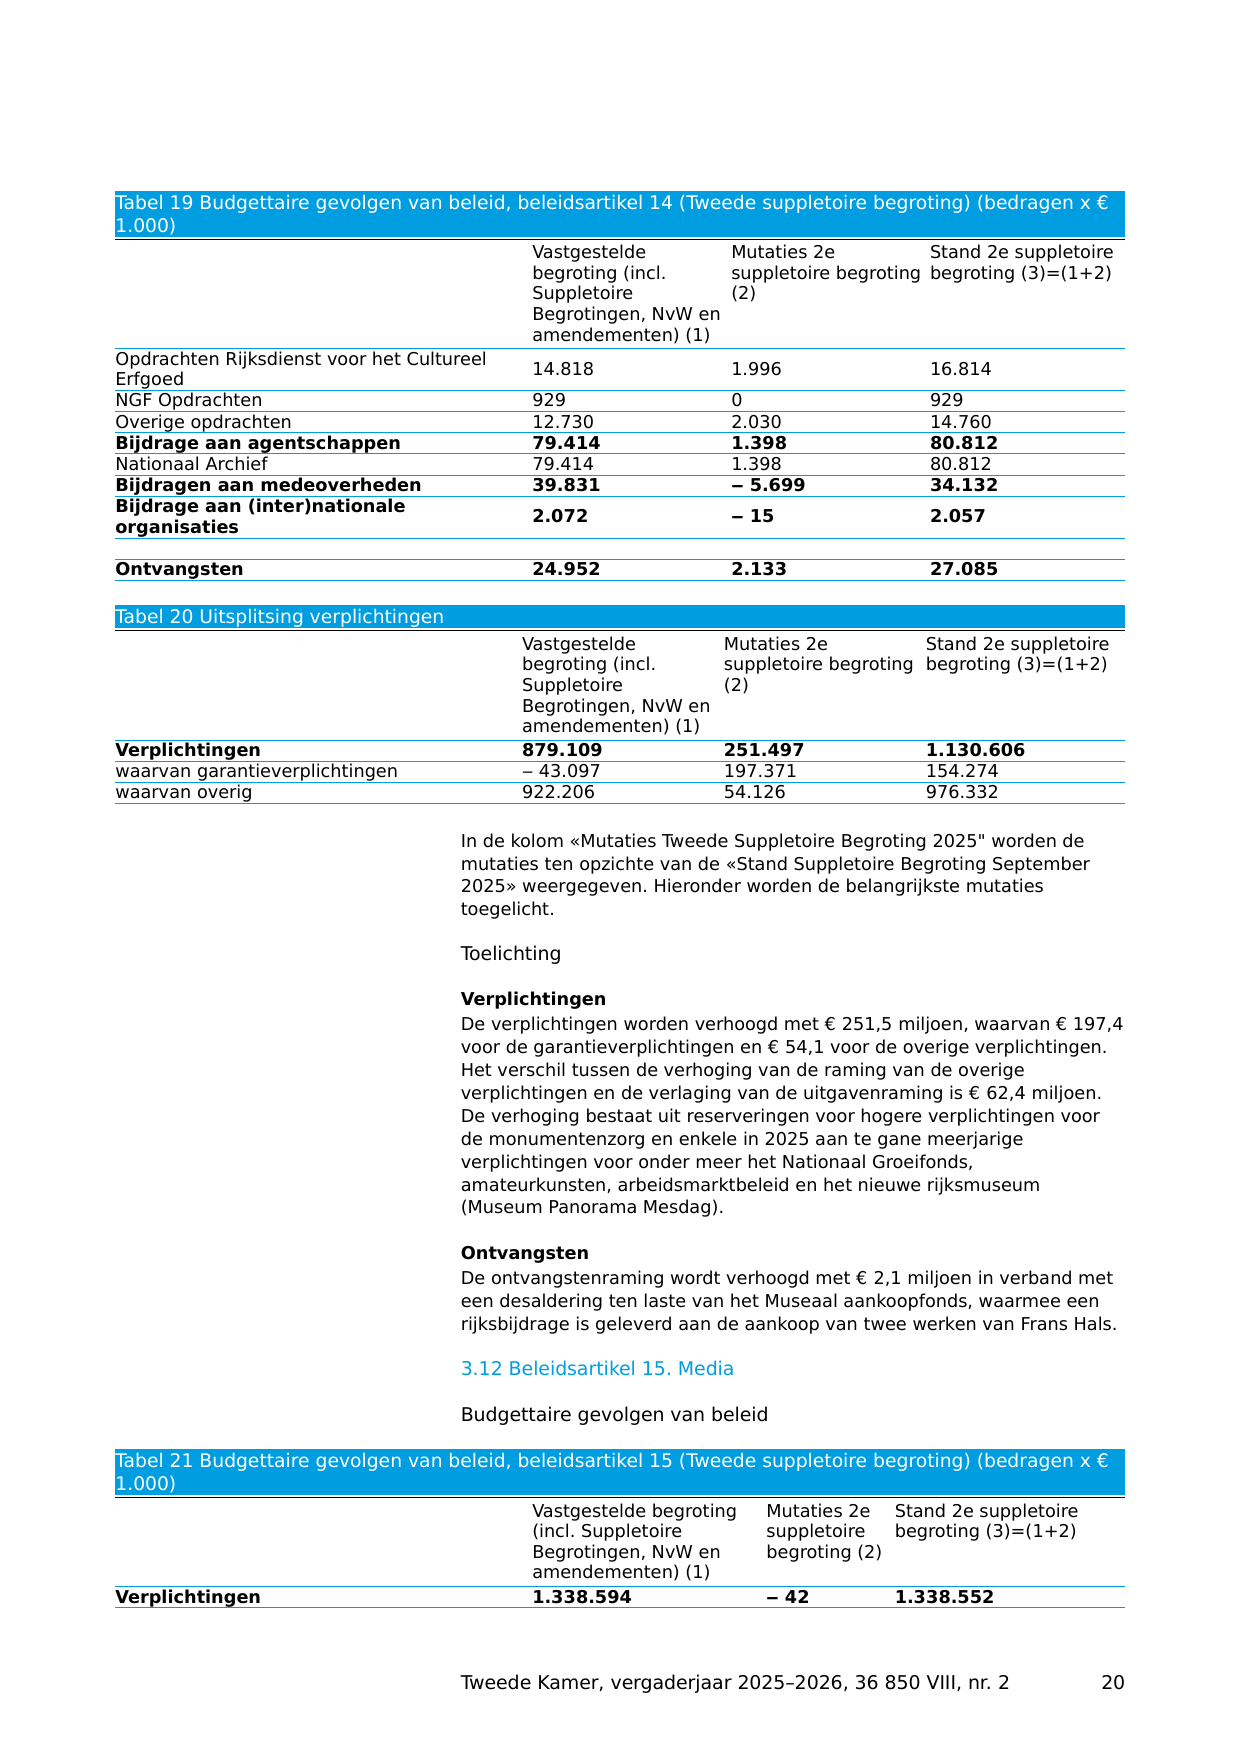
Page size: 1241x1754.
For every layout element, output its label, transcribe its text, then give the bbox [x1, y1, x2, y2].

table_cell [529, 539, 728, 558]
table_cell NGF Opdrachten [115, 391, 529, 411]
table_cell ‒ 42 [763, 1587, 892, 1607]
table_cell 922.206 [519, 783, 721, 803]
table_cell [728, 539, 927, 558]
text De verplichtingen worden verhoogd met € 251,5 miljoen, waarvan € 197,4 voor de garantieverplichtingen en € 54,1 voor de overige verplichtingen. Het verschil tussen de verhoging van de raming van de overige verplichtingen en de verlaging van de uitgavenraming is € 62,4 miljoen. De verhoging bestaat uit reserveringen voor hogere verplichtingen voor de monumentenzorg en enkele in 2025 aan te gane meerjarige verplichtingen voor onder meer het Nationaal Groeifonds, amateurkunsten, arbeidsmarktbeleid en het nieuwe rijksmuseum (Museum Panorama Mesdag). [461, 1012, 1125, 1218]
table_cell Vastgestelde begroting (incl. Suppletoire Begrotingen, NvW en amendementen) (1) [519, 631, 721, 740]
text In de kolom «Mutaties Tweede Suppletoire Begroting 2025" worden de mutaties ten opzichte van de «Stand Suppletoire Begroting September 2025» weergegeven. Hieronder worden de belangrijkste mutaties toegelicht. [461, 829, 1125, 920]
table_cell Ontvangsten [115, 560, 529, 580]
table_cell 39.831 [529, 476, 728, 496]
table_cell [927, 539, 1125, 558]
table_cell 154.274 [923, 762, 1125, 782]
table_cell 14.818 [529, 349, 728, 390]
table_cell 1.338.552 [892, 1587, 1125, 1607]
title 3.12 Beleidsartikel 15. Media [461, 1358, 1125, 1380]
table_cell 1.996 [728, 349, 927, 390]
table_cell Mutaties 2e suppletoire begroting (2) [728, 240, 927, 348]
table_cell ‒ 5.699 [728, 476, 927, 496]
table_cell 27.085 [927, 560, 1125, 580]
table_cell Mutaties 2e suppletoire begroting (2) [721, 631, 923, 740]
table_cell Bijdragen aan medeoverheden [115, 476, 529, 496]
table_cell 80.812 [927, 433, 1125, 453]
table_cell Bijdrage aan agentschappen [115, 433, 529, 453]
table_cell 2.133 [728, 560, 927, 580]
table_cell waarvan garantieverplichtingen [115, 762, 519, 782]
table_cell 929 [529, 391, 728, 411]
table_cell Stand 2e suppletoire begroting (3)=(1+2) [892, 1498, 1125, 1586]
table_cell 12.730 [529, 412, 728, 432]
table_cell Mutaties 2e suppletoire begroting (2) [763, 1498, 892, 1586]
title Toelichting [461, 943, 1125, 987]
table_cell Vastgestelde begroting (incl. Suppletoire Begrotingen, NvW en amendementen) (1) [529, 240, 728, 348]
table_cell 16.814 [927, 349, 1125, 390]
text De ontvangstenraming wordt verhoogd met € 2,1 miljoen in verband met een desaldering ten laste van het Museaal aankoopfonds, waarmee een rijksbijdrage is geleverd aan de aankoop van twee werken van Frans Hals. [461, 1266, 1125, 1335]
table_cell Stand 2e suppletoire begroting (3)=(1+2) [923, 631, 1125, 740]
table_cell Bijdrage aan (inter)nationale organisaties [115, 497, 529, 537]
table_cell 929 [927, 391, 1125, 411]
text Verplichtingen [461, 987, 1125, 1010]
table_cell 1.130.606 [923, 741, 1125, 761]
table_cell Overige opdrachten [115, 412, 529, 432]
table_cell waarvan overig [115, 783, 519, 803]
text Ontvangsten [461, 1241, 1125, 1264]
table_cell Verplichtingen [115, 1587, 529, 1607]
table_cell 1.398 [728, 454, 927, 474]
table_cell 80.812 [927, 454, 1125, 474]
table_cell 879.109 [519, 741, 721, 761]
table_cell 1.338.594 [529, 1587, 763, 1607]
table_cell 251.497 [721, 741, 923, 761]
table_cell 0 [728, 391, 927, 411]
table_cell 34.132 [927, 476, 1125, 496]
table_cell [115, 240, 529, 348]
table_cell 197.371 [721, 762, 923, 782]
table_cell Opdrachten Rijksdienst voor het Cultureel Erfgoed [115, 349, 529, 390]
table_cell 2.057 [927, 497, 1125, 537]
table_cell 1.398 [728, 433, 927, 453]
table_cell 976.332 [923, 783, 1125, 803]
table_cell 54.126 [721, 783, 923, 803]
table_cell 79.414 [529, 454, 728, 474]
table_cell [115, 539, 529, 558]
table_cell Verplichtingen [115, 741, 519, 761]
table_cell ‒ 15 [728, 497, 927, 537]
table_cell 2.072 [529, 497, 728, 537]
table_cell Stand 2e suppletoire begroting (3)=(1+2) [927, 240, 1125, 348]
table_cell 2.030 [728, 412, 927, 432]
title Budgettaire gevolgen van beleid [461, 1404, 1125, 1426]
table_cell Vastgestelde begroting (incl. Suppletoire Begrotingen, NvW en amendementen) (1) [529, 1498, 763, 1586]
table_cell Nationaal Archief [115, 454, 529, 474]
table_cell [115, 1498, 529, 1586]
table_cell 79.414 [529, 433, 728, 453]
table_cell [115, 631, 519, 740]
table_cell ‒ 43.097 [519, 762, 721, 782]
table_cell 14.760 [927, 412, 1125, 432]
table_cell 24.952 [529, 560, 728, 580]
